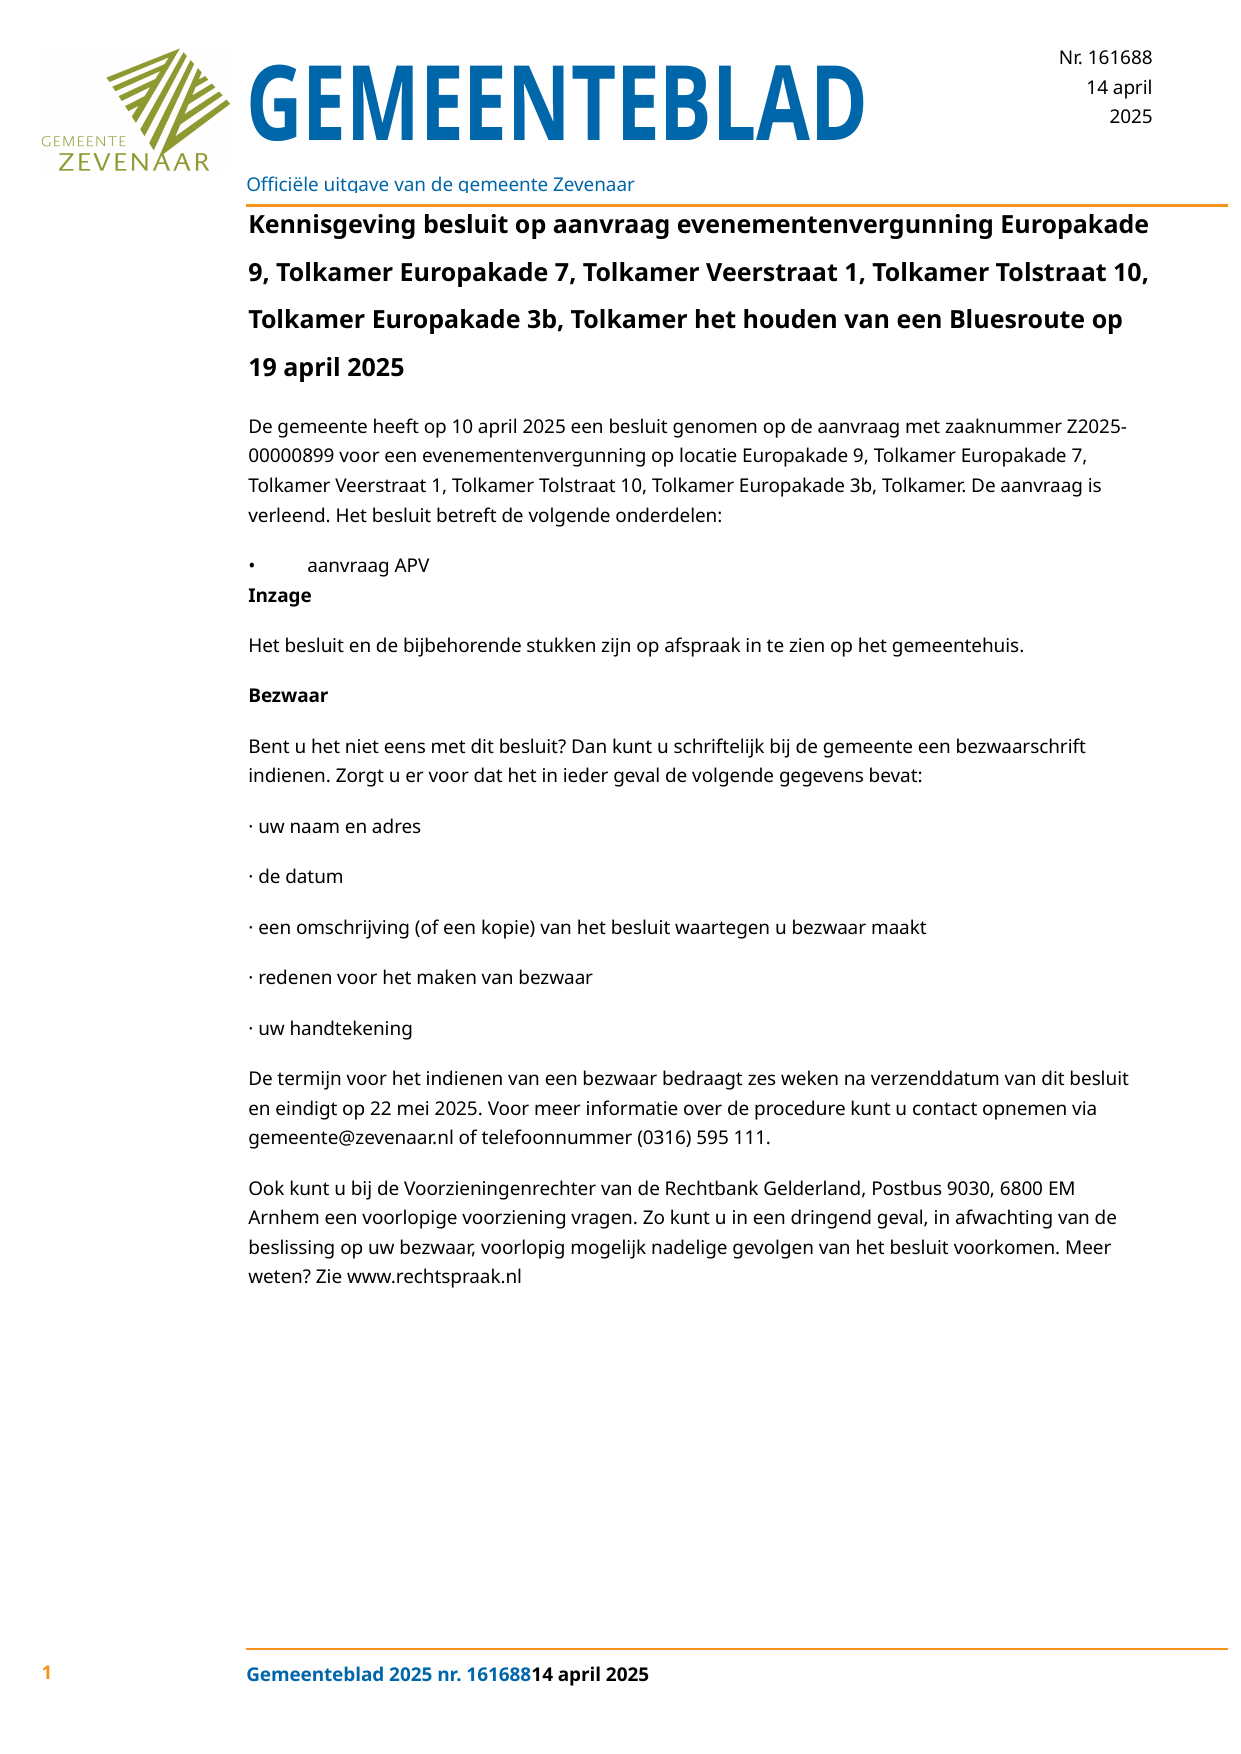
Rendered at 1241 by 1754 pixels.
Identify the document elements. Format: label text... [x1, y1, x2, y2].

text · uw naam en adres [248, 813, 1152, 839]
picture [41, 47, 231, 172]
list aanvraag APV [248, 552, 1152, 578]
text De termijn voor het indienen van een bezwaar bedraagt zes weken na verzenddatum van dit besluit en eindigt op 22 mei 2025. Voor meer informatie over de procedure kunt u contact opnemen via gemeente@zevenaar.nl of telefoonnummer (0316) 595 111. [248, 1065, 1152, 1150]
text · een omschrijving (of een kopie) van het besluit waartegen u bezwaar maakt [248, 914, 1152, 940]
text Inzage [248, 582, 1152, 608]
text Kennisgeving besluit op aanvraag evenementenvergunning Europakade 9, Tolkamer Europakade 7, Tolkamer Veerstraat 1, Tolkamer Tolstraat 10, Tolkamer Europakade 3b, Tolkamer het houden van een Bluesroute op 19 april 2025 [248, 207, 1152, 384]
text Het besluit en de bijbehorende stukken zijn op afspraak in te zien op het gemeentehuis. [248, 632, 1152, 658]
text Bent u het niet eens met dit besluit? Dan kunt u schriftelijk bij de gemeente een bezwaarschrift indienen. Zorgt u er voor dat het in ieder geval de volgende gegevens bevat: [248, 733, 1152, 788]
text · uw handtekening [248, 1015, 1152, 1041]
text · de datum [248, 863, 1152, 889]
text De gemeente heeft op 10 april 2025 een besluit genomen op de aanvraag met zaaknummer Z2025-00000899 voor een evenementenvergunning op locatie Europakade 9, Tolkamer Europakade 7, Tolkamer Veerstraat 1, Tolkamer Tolstraat 10, Tolkamer Europakade 3b, Tolkamer. De aanvraag is verleend. Het besluit betreft de volgende onderdelen: [248, 413, 1152, 528]
text · redenen voor het maken van bezwaar [248, 964, 1152, 990]
text Ook kunt u bij de Voorzieningenrechter van de Rechtbank Gelderland, Postbus 9030, 6800 EM Arnhem een voorlopige voorziening vragen. Zo kunt u in een dringend geval, in afwachting van de beslissing op uw bezwaar, voorlopig mogelijk nadelige gevolgen van het besluit voorkomen. Meer weten? Zie www.rechtspraak.nl [248, 1175, 1152, 1289]
text Bezwaar [248, 683, 1152, 708]
